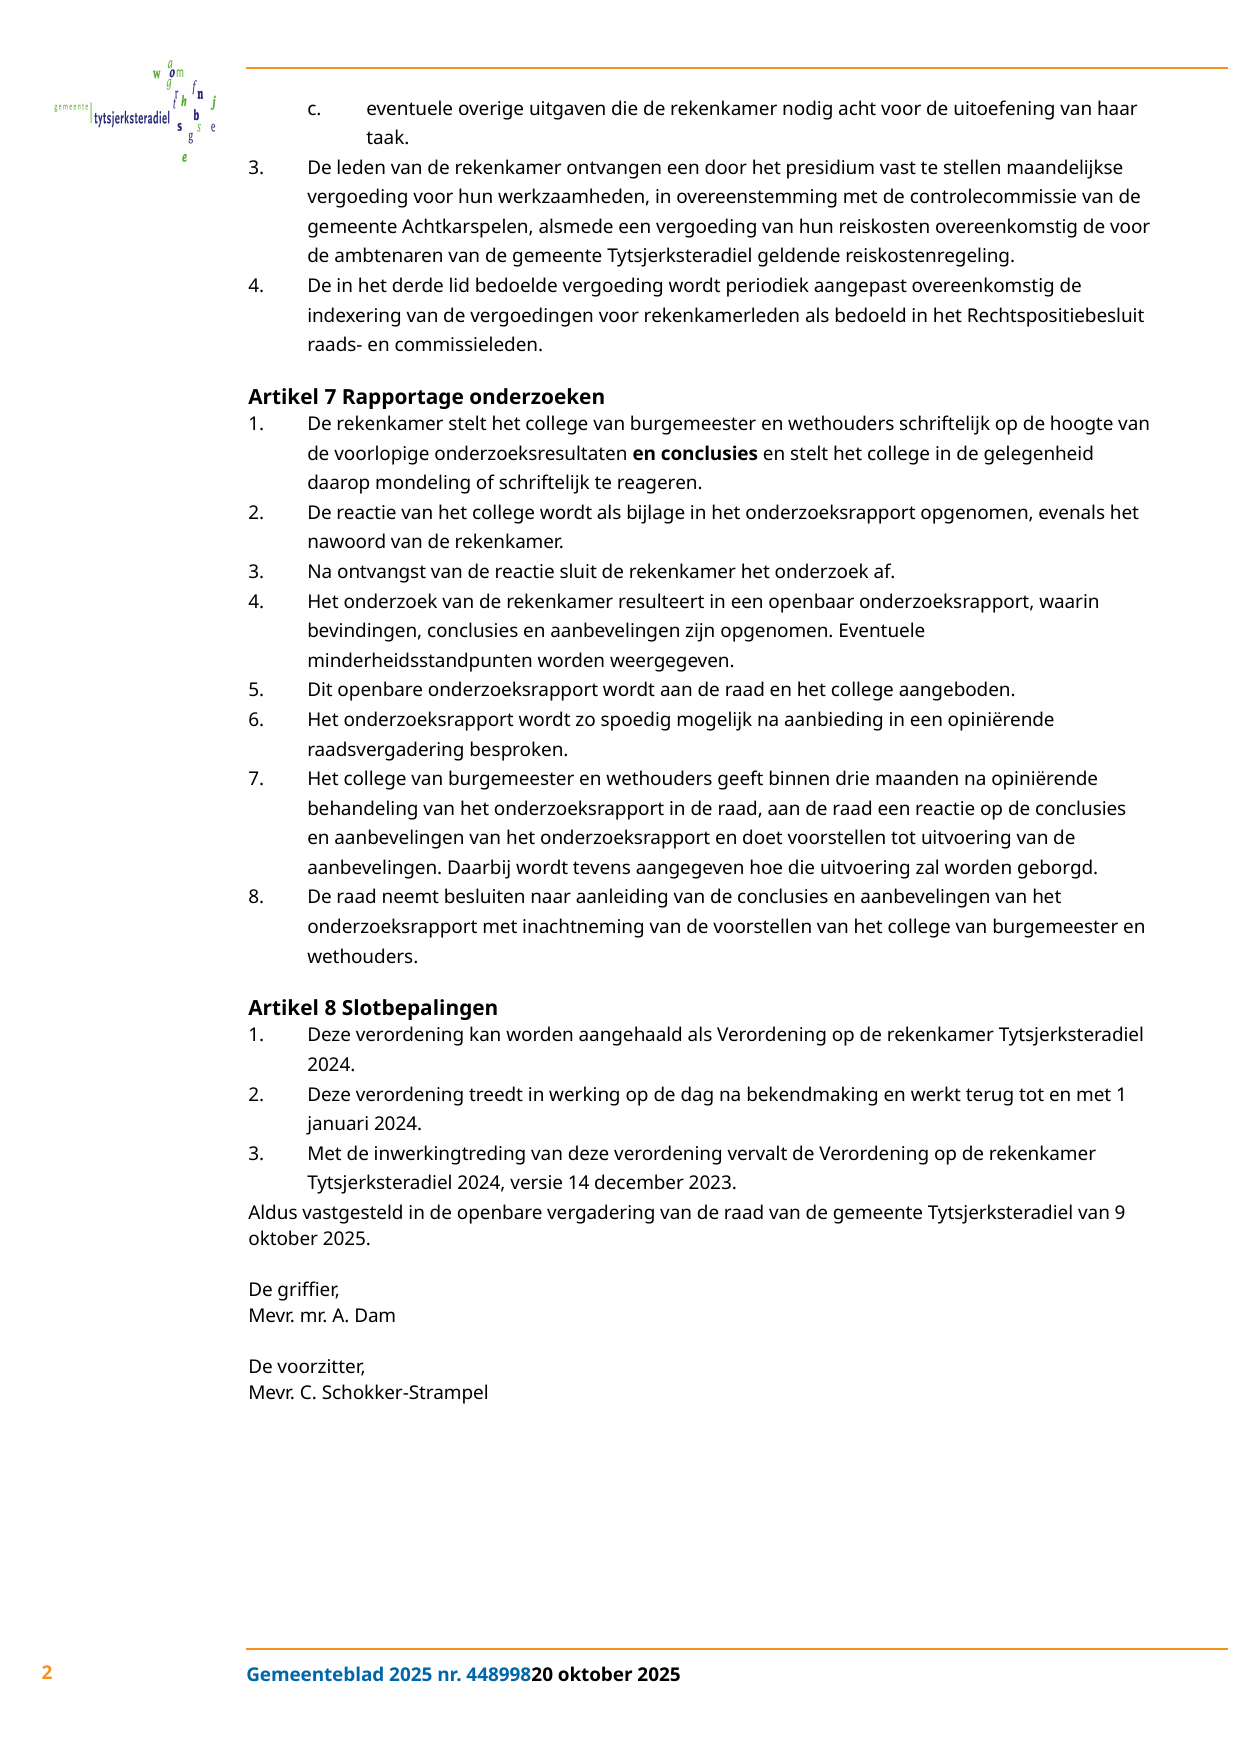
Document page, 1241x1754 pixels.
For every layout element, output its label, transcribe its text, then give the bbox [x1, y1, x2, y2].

list Dit openbare onderzoeksrapport wordt aan de raad en het college aangeboden. [248, 677, 1152, 702]
list Met de inwerkingtreding van deze verordening vervalt de Verordening op de rekenkamer Tytsjerksteradiel 2024, versie 14 december 2023. [248, 1140, 1152, 1195]
picture [41, 47, 231, 172]
text Artikel 8 Slotbepalingen [248, 993, 1152, 1022]
list De rekenkamer stelt het college van burgemeester en wethouders schriftelijk op de hoogte van de voorlopige onderzoeksresultaten en conclusies en stelt het college in de gelegenheid daarop mondeling of schriftelijk te reageren. [248, 410, 1152, 495]
list Deze verordening kan worden aangehaald als Verordening op de rekenkamer Tytsjerksteradiel 2024. [248, 1022, 1152, 1077]
text Artikel 7 Rapportage onderzoeken [248, 382, 1152, 410]
list Het college van burgemeester en wethouders geeft binnen drie maanden na opiniërende behandeling van het onderzoeksrapport in de raad, aan de raad een reactie op de conclusies en aanbevelingen van het onderzoeksrapport en doet voorstellen tot uitvoering van de aanbevelingen. Daarbij wordt tevens aangegeven hoe die uitvoering zal worden geborgd. [248, 765, 1152, 880]
text Mevr. C. Schokker-Strampel [248, 1379, 1152, 1405]
text De griffier, [248, 1276, 1152, 1302]
list De raad neemt besluiten naar aanleiding van de conclusies en aanbevelingen van het onderzoeksrapport met inachtneming van de voorstellen van het college van burgemeester en wethouders. [248, 884, 1152, 968]
text Aldus vastgesteld in de openbare vergadering van de raad van de gemeente Tytsjerksteradiel van 9 oktober 2025. [248, 1199, 1152, 1251]
list De in het derde lid bedoelde vergoeding wordt periodiek aangepast overeenkomstig de indexering van de vergoedingen voor rekenkamerleden als bedoeld in het Rechtspositiebesluit raads- en commissieleden. [248, 272, 1152, 357]
list Het onderzoeksrapport wordt zo spoedig mogelijk na aanbieding in een opiniërende raadsvergadering besproken. [248, 706, 1152, 761]
list De reactie van het college wordt als bijlage in het onderzoeksrapport opgenomen, evenals het nawoord van de rekenkamer. [248, 499, 1152, 554]
text De voorzitter, [248, 1353, 1152, 1379]
list Na ontvangst van de reactie sluit de rekenkamer het onderzoek af. [248, 558, 1152, 584]
list De leden van de rekenkamer ontvangen een door het presidium vast te stellen maandelijkse vergoeding voor hun werkzaamheden, in overeenstemming met de controlecommissie van de gemeente Achtkarspelen, alsmede een vergoeding van hun reiskosten overeenkomstig de voor de ambtenaren van de gemeente Tytsjerksteradiel geldende reiskostenregeling. [248, 154, 1152, 268]
text Mevr. mr. A. Dam [248, 1302, 1152, 1328]
list eventuele overige uitgaven die de rekenkamer nodig acht voor de uitoefening van haar taak. [307, 95, 1152, 150]
list Het onderzoek van de rekenkamer resulteert in een openbaar onderzoeksrapport, waarin bevindingen, conclusies en aanbevelingen zijn opgenomen. Eventuele minderheidsstandpunten worden weergegeven. [248, 588, 1152, 673]
list Deze verordening treedt in werking op de dag na bekendmaking en werkt terug tot en met 1 januari 2024. [248, 1081, 1152, 1136]
